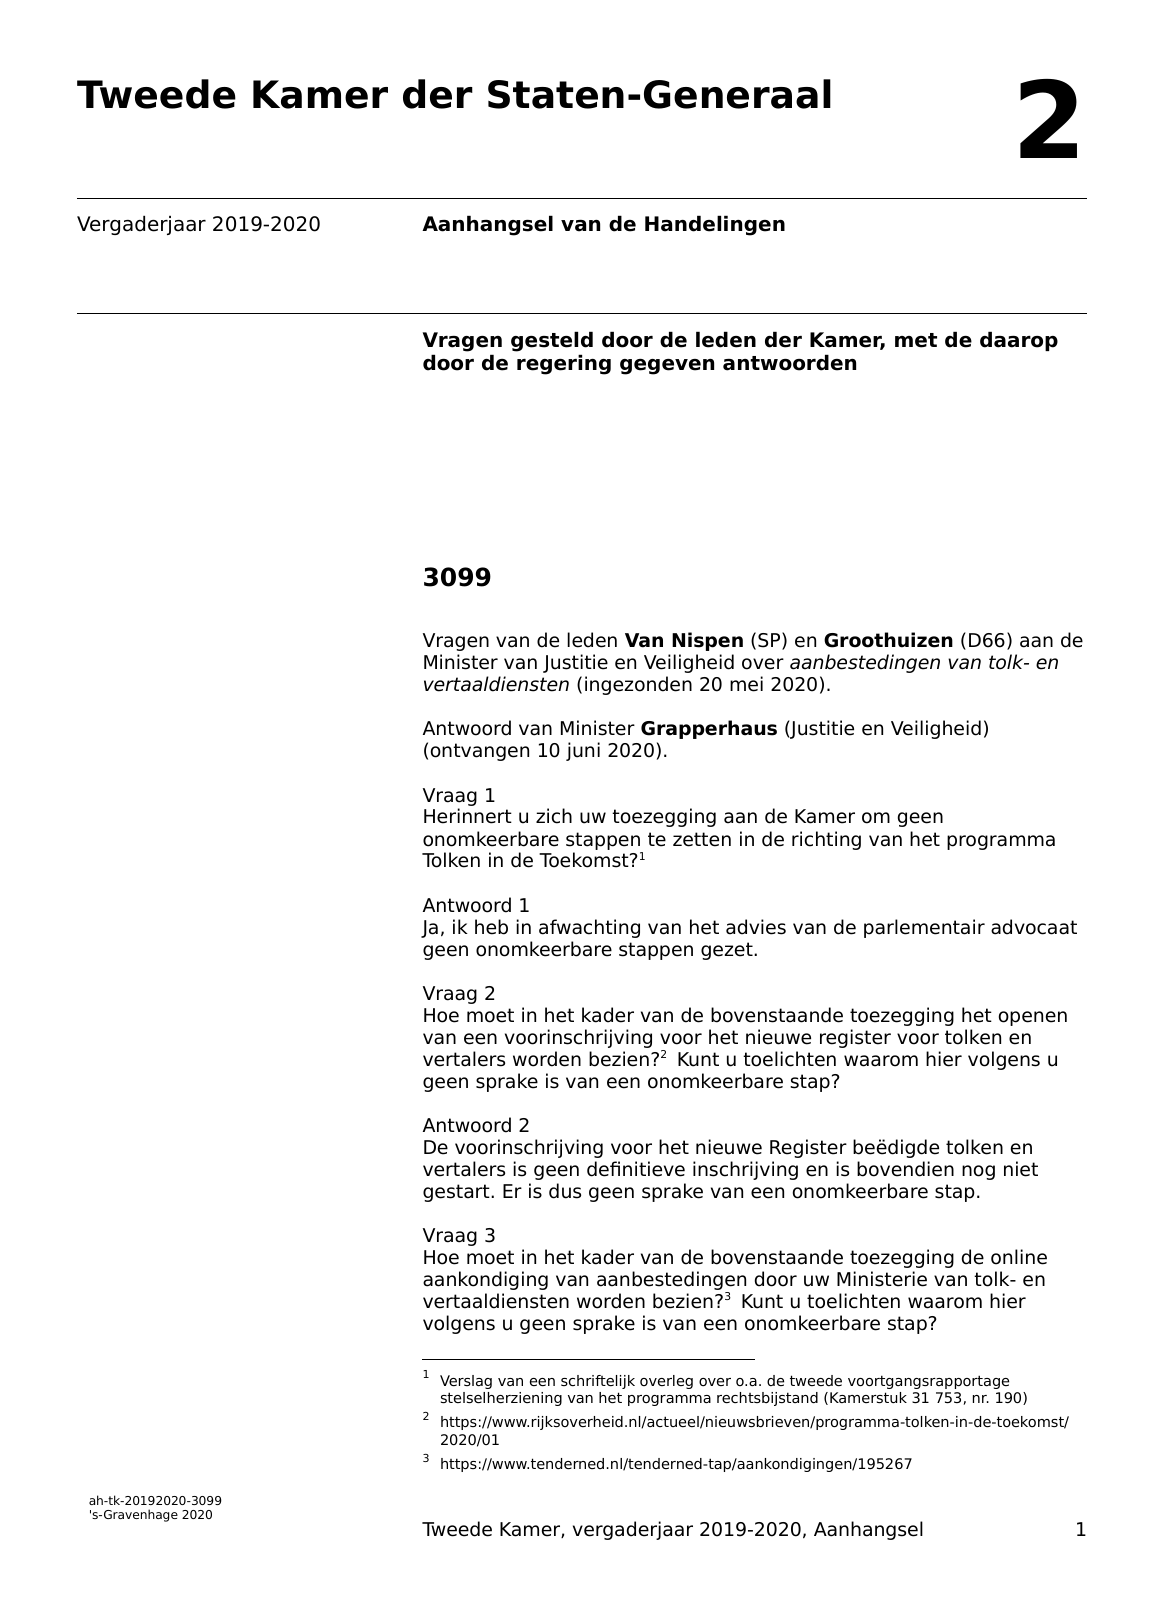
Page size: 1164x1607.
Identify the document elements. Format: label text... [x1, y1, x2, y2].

text Vraag 3 [422, 1225, 1087, 1247]
text ah-tk-20192020-3099 [88, 1494, 323, 1508]
text Vraag 1 [422, 784, 1087, 806]
text https://www.rijksoverheid.nl/actueel/nieuwsbrieven/programma-tolken-in-de-toekomst/2020/01 [422, 1410, 1087, 1449]
text Antwoord 2 [422, 1115, 1087, 1137]
text Hoe moet in het kader van de bovenstaande toezegging het openen van een voorinschrijving voor het nieuwe register voor tolken en vertalers worden bezien? Kunt u toelichten waarom hier volgens u geen sprake is van een onomkeerbare stap? [422, 1005, 1087, 1093]
table_header Tweede Kamer der Staten-Generaal [77, 59, 886, 198]
text Vragen van de leden Van Nispen (SP) en Groothuizen (D66) aan de Minister van Justitie en Veiligheid over aanbestedingen van tolk- en vertaaldiensten (ingezonden 20 mei 2020). [422, 630, 1087, 696]
text Herinnert u zich uw toezegging aan de Kamer om geen onomkeerbare stappen te zetten in de richting van het programma Tolken in de Toekomst? [422, 806, 1087, 872]
text De voorinschrijving voor het nieuwe Register beëdigde tolken en vertalers is geen definitieve inschrijving en is bovendien nog niet gestart. Er is dus geen sprake van een onomkeerbare stap. [422, 1137, 1087, 1203]
text Antwoord van Minister Grapperhaus (Justitie en Veiligheid) (ontvangen 10 juni 2020). [422, 718, 1087, 762]
table_cell Aanhangsel van de Handelingen [422, 199, 1087, 313]
table_cell Vergaderjaar 2019-2020 [77, 199, 422, 313]
text Vraag 2 [422, 983, 1087, 1005]
table_cell Vragen gesteld door de leden der Kamer, met de daarop door de regering gegeven antwoorden [422, 314, 1087, 375]
text Antwoord 1 [422, 894, 1087, 917]
text Verslag van een schriftelijk overleg over o.a. de tweede voortgangsrapportage stelselherziening van het programma rechtsbijstand (Kamerstuk 31 753, nr. 190) [422, 1368, 1087, 1407]
table_header 2 [886, 59, 1087, 198]
text https://www.tenderned.nl/tenderned-tap/aankondigingen/195267 [422, 1452, 1087, 1474]
text Hoe moet in het kader van de bovenstaande toezegging de online aankondiging van aanbestedingen door uw Ministerie van tolk- en vertaaldiensten worden bezien? Kunt u toelichten waarom hier volgens u geen sprake is van een onomkeerbare stap? [422, 1247, 1087, 1335]
text Ja, ik heb in afwachting van het advies van de parlementair advocaat geen onomkeerbare stappen gezet. [422, 917, 1087, 961]
text 's-Gravenhage 2020 [88, 1508, 323, 1522]
text 3099 [422, 563, 1087, 592]
table_cell [77, 314, 422, 375]
